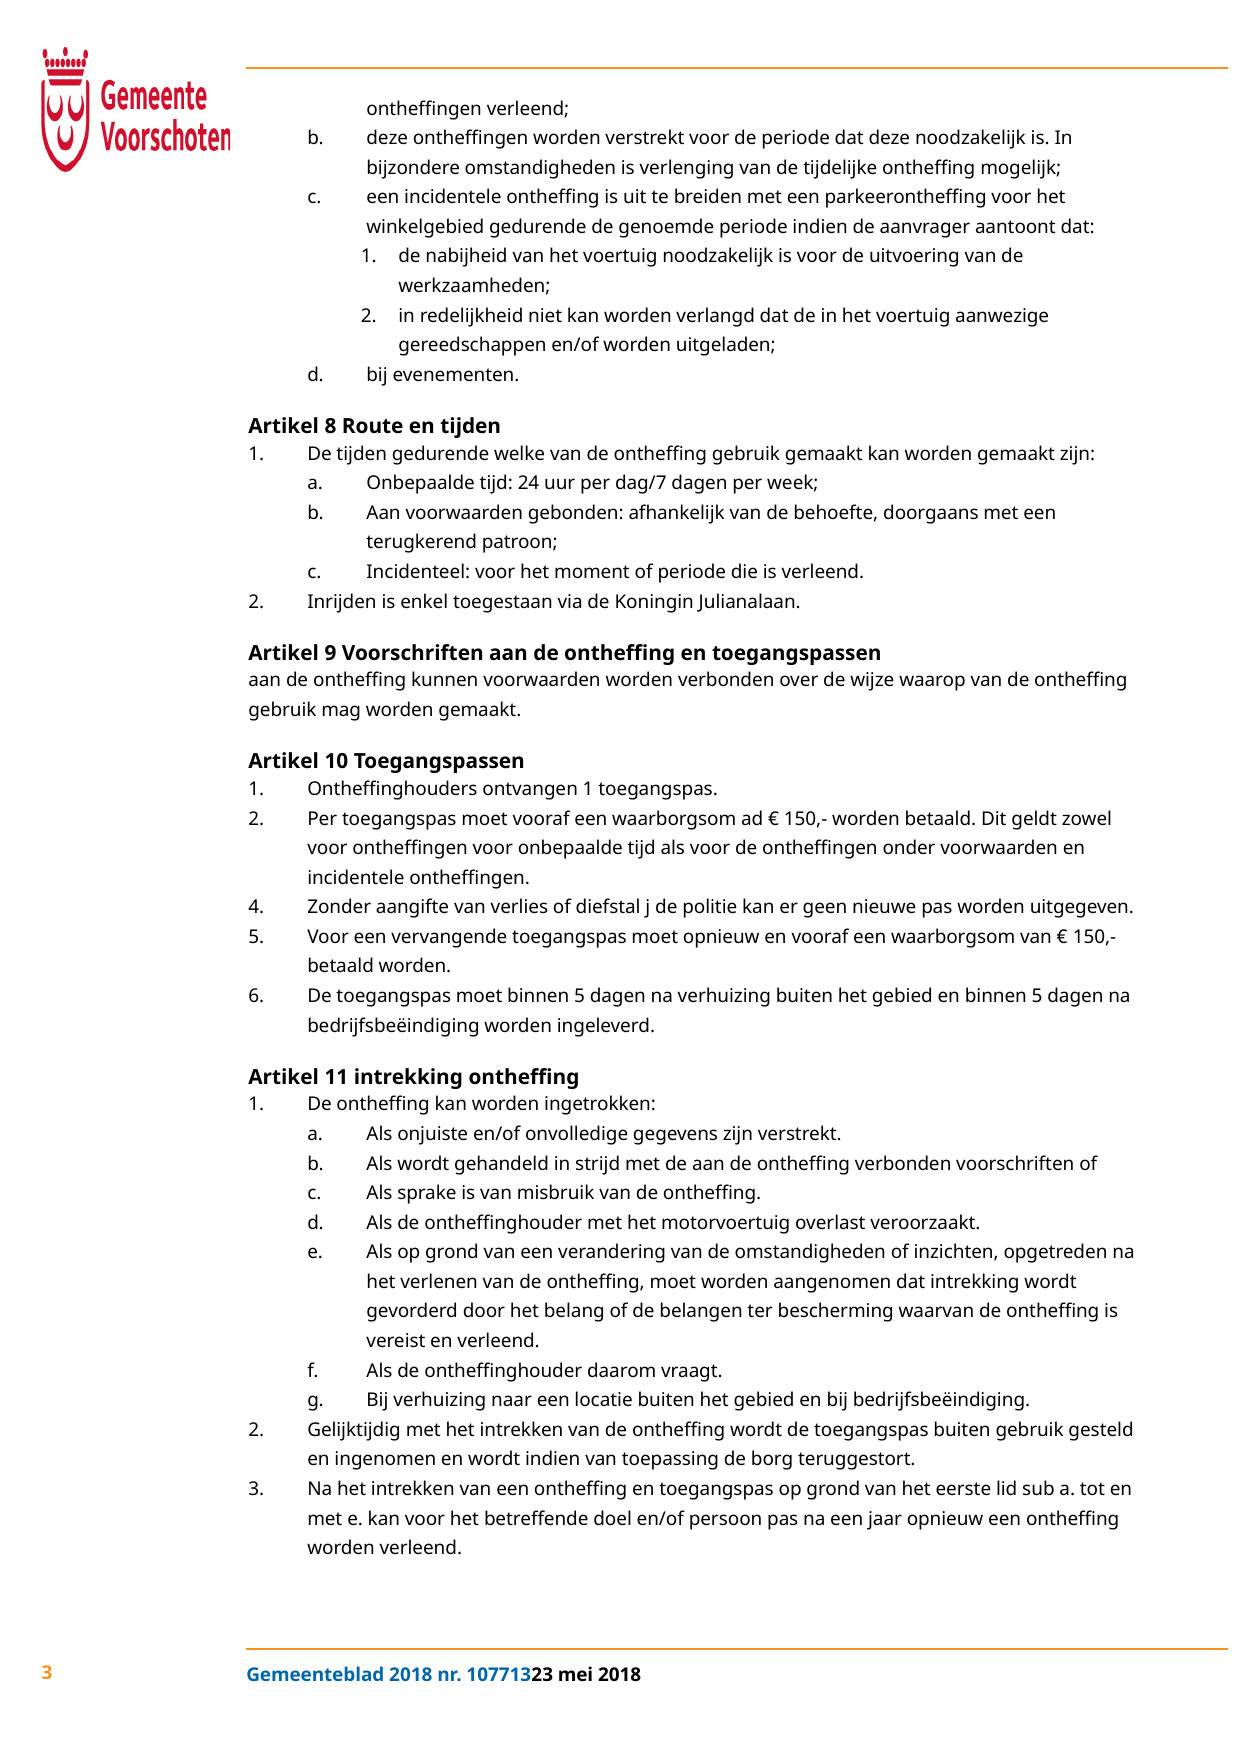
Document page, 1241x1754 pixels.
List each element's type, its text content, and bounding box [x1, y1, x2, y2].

list Voor een vervangende toegangspas moet opnieuw en vooraf een waarborgsom van € 150,- betaald worden. [248, 923, 1152, 978]
list De toegangspas moet binnen 5 dagen na verhuizing buiten het gebied en binnen 5 dagen na bedrijfsbeëindiging worden ingeleverd. [248, 982, 1152, 1037]
list in redelijkheid niet kan worden verlangd dat de in het voertuig aanwezige gereedschappen en/of worden uitgeladen; [361, 302, 1152, 357]
list Als onjuiste en/of onvolledige gegevens zijn verstrekt. [307, 1120, 1152, 1146]
list Na het intrekken van een ontheffing en toegangspas op grond van het eerste lid sub a. tot en met e. kan voor het betreffende doel en/of persoon pas na een jaar opnieuw een ontheffing worden verleend. [248, 1475, 1152, 1560]
list bij evenementen. [307, 361, 1152, 387]
list Per toegangspas moet vooraf een waarborgsom ad € 150,- worden betaald. Dit geldt zowel voor ontheffingen voor onbepaalde tijd als voor de ontheffingen onder voorwaarden en incidentele ontheffingen. [248, 805, 1152, 889]
list Gelijktijdig met het intrekken van de ontheffing wordt de toegangspas buiten gebruik gesteld en ingenomen en wordt indien van toepassing de borg teruggestort. [248, 1416, 1152, 1471]
list Inrijden is enkel toegestaan via de Koningin Julianalaan. [248, 588, 1152, 613]
text aan de ontheffing kunnen voorwaarden worden verbonden over de wijze waarop van de ontheffing gebruik mag worden gemaakt. [248, 667, 1152, 722]
list Als op grond van een verandering van de omstandigheden of inzichten, opgetreden na het verlenen van de ontheffing, moet worden aangenomen dat intrekking wordt gevorderd door het belang of de belangen ter bescherming waarvan de ontheffing is vereist en verleend. [307, 1238, 1152, 1353]
list Als de ontheffinghouder daarom vraagt. [307, 1357, 1152, 1383]
list Incidenteel: voor het moment of periode die is verleend. [307, 558, 1152, 584]
list De ontheffing kan worden ingetrokken: [248, 1091, 1152, 1116]
list De tijden gedurende welke van de ontheffing gebruik gemaakt kan worden gemaakt zijn: [248, 440, 1152, 466]
list Als sprake is van misbruik van de ontheffing. [307, 1179, 1152, 1205]
list Als de ontheffinghouder met het motorvoertuig overlast veroorzaakt. [307, 1209, 1152, 1235]
list Onbepaalde tijd: 24 uur per dag/7 dagen per week; [307, 469, 1152, 495]
list een incidentele ontheffing is uit te breiden met een parkeerontheffing voor het winkelgebied gedurende de genoemde periode indien de aanvrager aantoont dat: [307, 183, 1152, 239]
list Als wordt gehandeld in strijd met de aan de ontheffing verbonden voorschriften of [307, 1150, 1152, 1176]
list Bij verhuizing naar een locatie buiten het gebied en bij bedrijfsbeëindiging. [307, 1386, 1152, 1412]
list deze ontheffingen worden verstrekt voor de periode dat deze noodzakelijk is. In bijzondere omstandigheden is verlenging van de tijdelijke ontheffing mogelijk; [307, 124, 1152, 180]
list Ontheffinghouders ontvangen 1 toegangspas. [248, 775, 1152, 801]
text Artikel 10 Toegangspassen [248, 747, 1152, 775]
text Artikel 9 Voorschriften aan de ontheffing en toegangspassen [248, 638, 1152, 667]
picture [41, 47, 231, 172]
text Artikel 11 intrekking ontheffing [248, 1062, 1152, 1091]
list de nabijheid van het voertuig noodzakelijk is voor de uitvoering van de werkzaamheden; [361, 243, 1152, 298]
list Aan voorwaarden gebonden: afhankelijk van de behoefte, doorgaans met een terugkerend patroon; [307, 499, 1152, 554]
list Zonder aangifte van verlies of diefstal j de politie kan er geen nieuwe pas worden uitgegeven. [248, 893, 1152, 919]
list ontheffingen verleend; [307, 95, 1152, 121]
text Artikel 8 Route en tijden [248, 411, 1152, 440]
